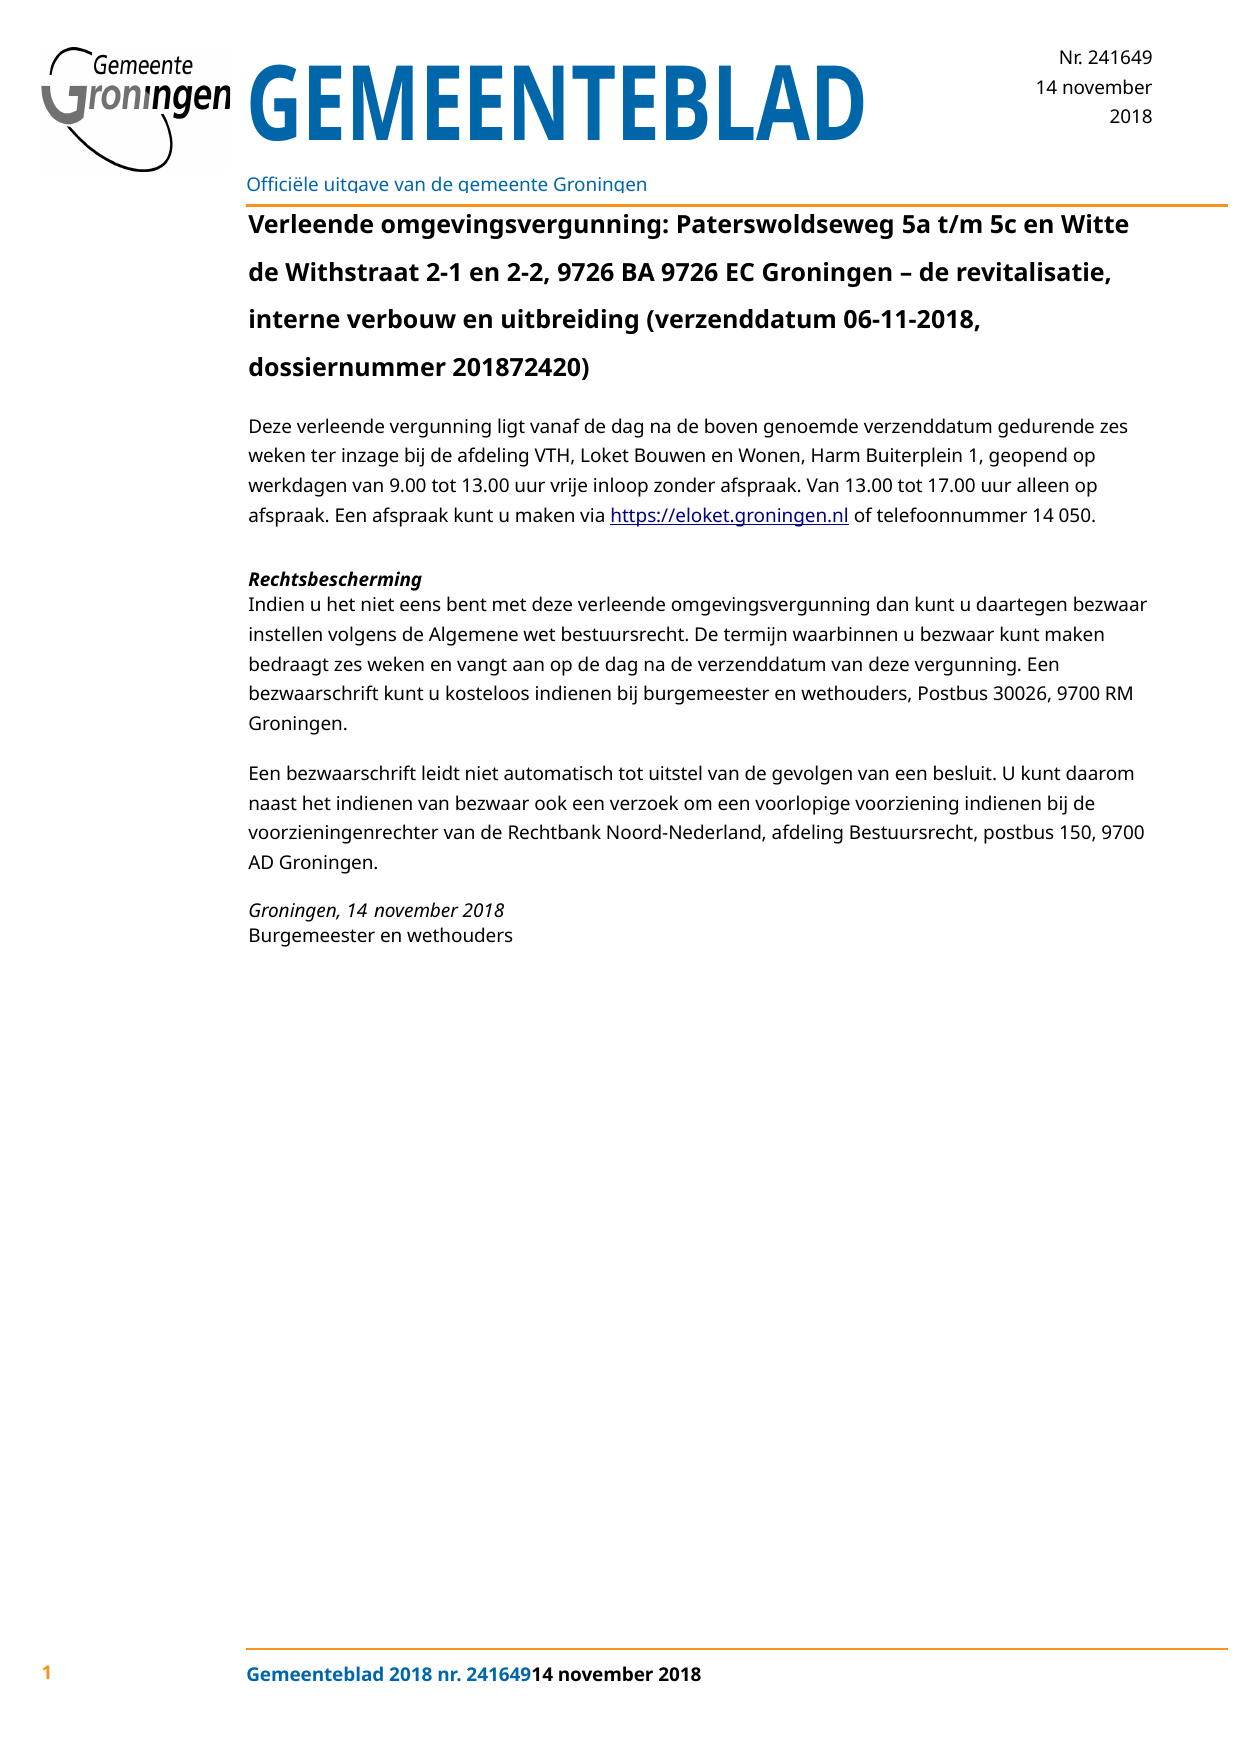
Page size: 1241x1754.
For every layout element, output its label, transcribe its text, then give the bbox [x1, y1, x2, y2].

text Deze verleende vergunning ligt vanaf de dag na de boven genoemde verzenddatum gedurende zes weken ter inzage bij de afdeling VTH, Loket Bouwen en Wonen, Harm Buiterplein 1, geopend op werkdagen van 9.00 tot 13.00 uur vrije inloop zonder afspraak. Van 13.00 tot 17.00 uur alleen op afspraak. Een afspraak kunt u maken via https://eloket.groningen.nl of telefoonnummer 14 050. [248, 413, 1152, 528]
text Verleende omgevingsvergunning: Paterswoldseweg 5a t/m 5c en Witte de Withstraat 2-1 en 2-2, 9726 BA 9726 EC Groningen – de revitalisatie, interne verbouw en uitbreiding (verzenddatum 06-11-2018, dossiernummer 201872420) [248, 207, 1152, 384]
picture [41, 47, 231, 172]
text Rechtsbescherming [248, 566, 1152, 592]
text Burgemeester en wethouders [248, 923, 1152, 948]
text Groningen, 14 november 2018 [248, 897, 1152, 923]
text Indien u het niet eens bent met deze verleende omgevingsvergunning dan kunt u daartegen bezwaar instellen volgens de Algemene wet bestuursrecht. De termijn waarbinnen u bezwaar kunt maken bedraagt zes weken en vangt aan op de dag na de verzenddatum van deze vergunning. Een bezwaarschrift kunt u kosteloos indienen bij burgemeester en wethouders, Postbus 30026, 9700 RM Groningen. [248, 592, 1152, 736]
text Een bezwaarschrift leidt niet automatisch tot uitstel van de gevolgen van een besluit. U kunt daarom naast het indienen van bezwaar ook een verzoek om een voorlopige voorziening indienen bij de voorzieningenrechter van de Rechtbank Noord-Nederland, afdeling Bestuursrecht, postbus 150, 9700 AD Groningen. [248, 760, 1152, 875]
